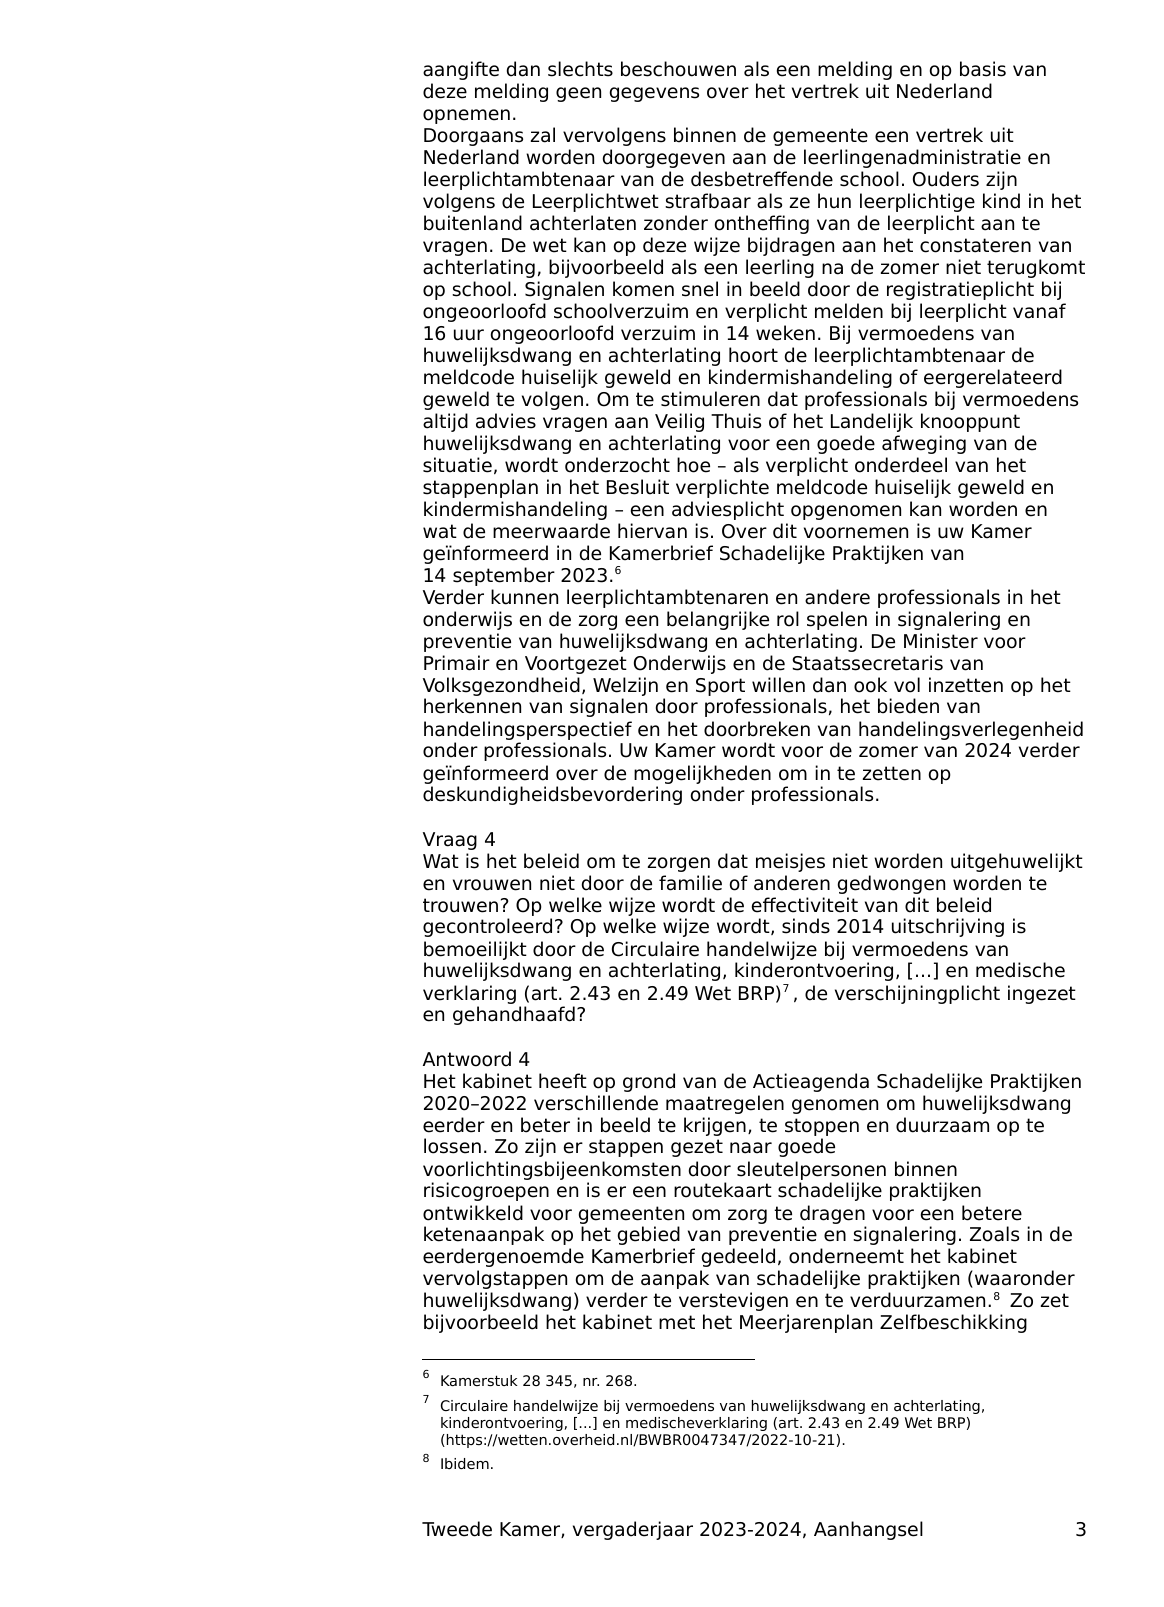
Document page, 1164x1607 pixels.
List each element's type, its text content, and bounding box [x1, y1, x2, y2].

text aangifte dan slechts beschouwen als een melding en op basis van deze melding geen gegevens over het vertrek uit Nederland opnemen. [422, 59, 1087, 125]
text Verder kunnen leerplichtambtenaren en andere professionals in het onderwijs en de zorg een belangrijke rol spelen in signalering en preventie van huwelijksdwang en achterlating. De Minister voor Primair en Voortgezet Onderwijs en de Staatssecretaris van Volksgezondheid, Welzijn en Sport willen dan ook vol inzetten op het herkennen van signalen door professionals, het bieden van handelingsperspectief en het doorbreken van handelingsverlegenheid onder professionals. Uw Kamer wordt voor de zomer van 2024 verder geïnformeerd over de mogelijkheden om in te zetten op deskundigheidsbevordering onder professionals. [422, 587, 1087, 806]
text Wat is het beleid om te zorgen dat meisjes niet worden uitgehuwelijkt en vrouwen niet door de familie of anderen gedwongen worden te trouwen? Op welke wijze wordt de effectiviteit van dit beleid gecontroleerd? Op welke wijze wordt, sinds 2014 uitschrijving is bemoeilijkt door de Circulaire handelwijze bij vermoedens van huwelijksdwang en achterlating, kinderontvoering, [...] en medische verklaring (art. 2.43 en 2.49 Wet BRP), de verschijningplicht ingezet en gehandhaafd? [422, 851, 1087, 1026]
text Circulaire handelwijze bij vermoedens van huwelijksdwang en achterlating, kinderontvoering, [...] en medischeverklaring (art. 2.43 en 2.49 Wet BRP) (https://wetten.overheid.nl/BWBR0047347/2022-10-21). [422, 1393, 1087, 1449]
text Vraag 4 [422, 828, 1087, 851]
text Doorgaans zal vervolgens binnen de gemeente een vertrek uit Nederland worden doorgegeven aan de leerlingenadministratie en leerplichtambtenaar van de desbetreffende school. Ouders zijn volgens de Leerplichtwet strafbaar als ze hun leerplichtige kind in het buitenland achterlaten zonder ontheffing van de leerplicht aan te vragen. De wet kan op deze wijze bijdragen aan het constateren van achterlating, bijvoorbeeld als een leerling na de zomer niet terugkomt op school. Signalen komen snel in beeld door de registratieplicht bij ongeoorloofd schoolverzuim en verplicht melden bij leerplicht vanaf 16 uur ongeoorloofd verzuim in 14 weken. Bij vermoedens van huwelijksdwang en achterlating hoort de leerplichtambtenaar de meldcode huiselijk geweld en kindermishandeling of eergerelateerd geweld te volgen. Om te stimuleren dat professionals bij vermoedens altijd advies vragen aan Veilig Thuis of het Landelijk knooppunt huwelijksdwang en achterlating voor een goede afweging van de situatie, wordt onderzocht hoe – als verplicht onderdeel van het stappenplan in het Besluit verplichte meldcode huiselijk geweld en kindermishandeling – een adviesplicht opgenomen kan worden en wat de meerwaarde hiervan is. Over dit voornemen is uw Kamer geïnformeerd in de Kamerbrief Schadelijke Praktijken van 14 september 2023. [422, 125, 1087, 587]
text Het kabinet heeft op grond van de Actieagenda Schadelijke Praktijken 2020–2022 verschillende maatregelen genomen om huwelijksdwang eerder en beter in beeld te krijgen, te stoppen en duurzaam op te lossen. Zo zijn er stappen gezet naar goede voorlichtingsbijeenkomsten door sleutelpersonen binnen risicogroepen en is er een routekaart schadelijke praktijken ontwikkeld voor gemeenten om zorg te dragen voor een betere ketenaanpak op het gebied van preventie en signalering. Zoals in de eerdergenoemde Kamerbrief gedeeld, onderneemt het kabinet vervolgstappen om de aanpak van schadelijke praktijken (waaronder huwelijksdwang) verder te verstevigen en te verduurzamen. Zo zet bijvoorbeeld het kabinet met het Meerjarenplan Zelfbeschikking [422, 1071, 1087, 1334]
text Ibidem. [422, 1452, 1087, 1474]
text Antwoord 4 [422, 1048, 1087, 1071]
text Kamerstuk 28 345, nr. 268. [422, 1368, 1087, 1391]
